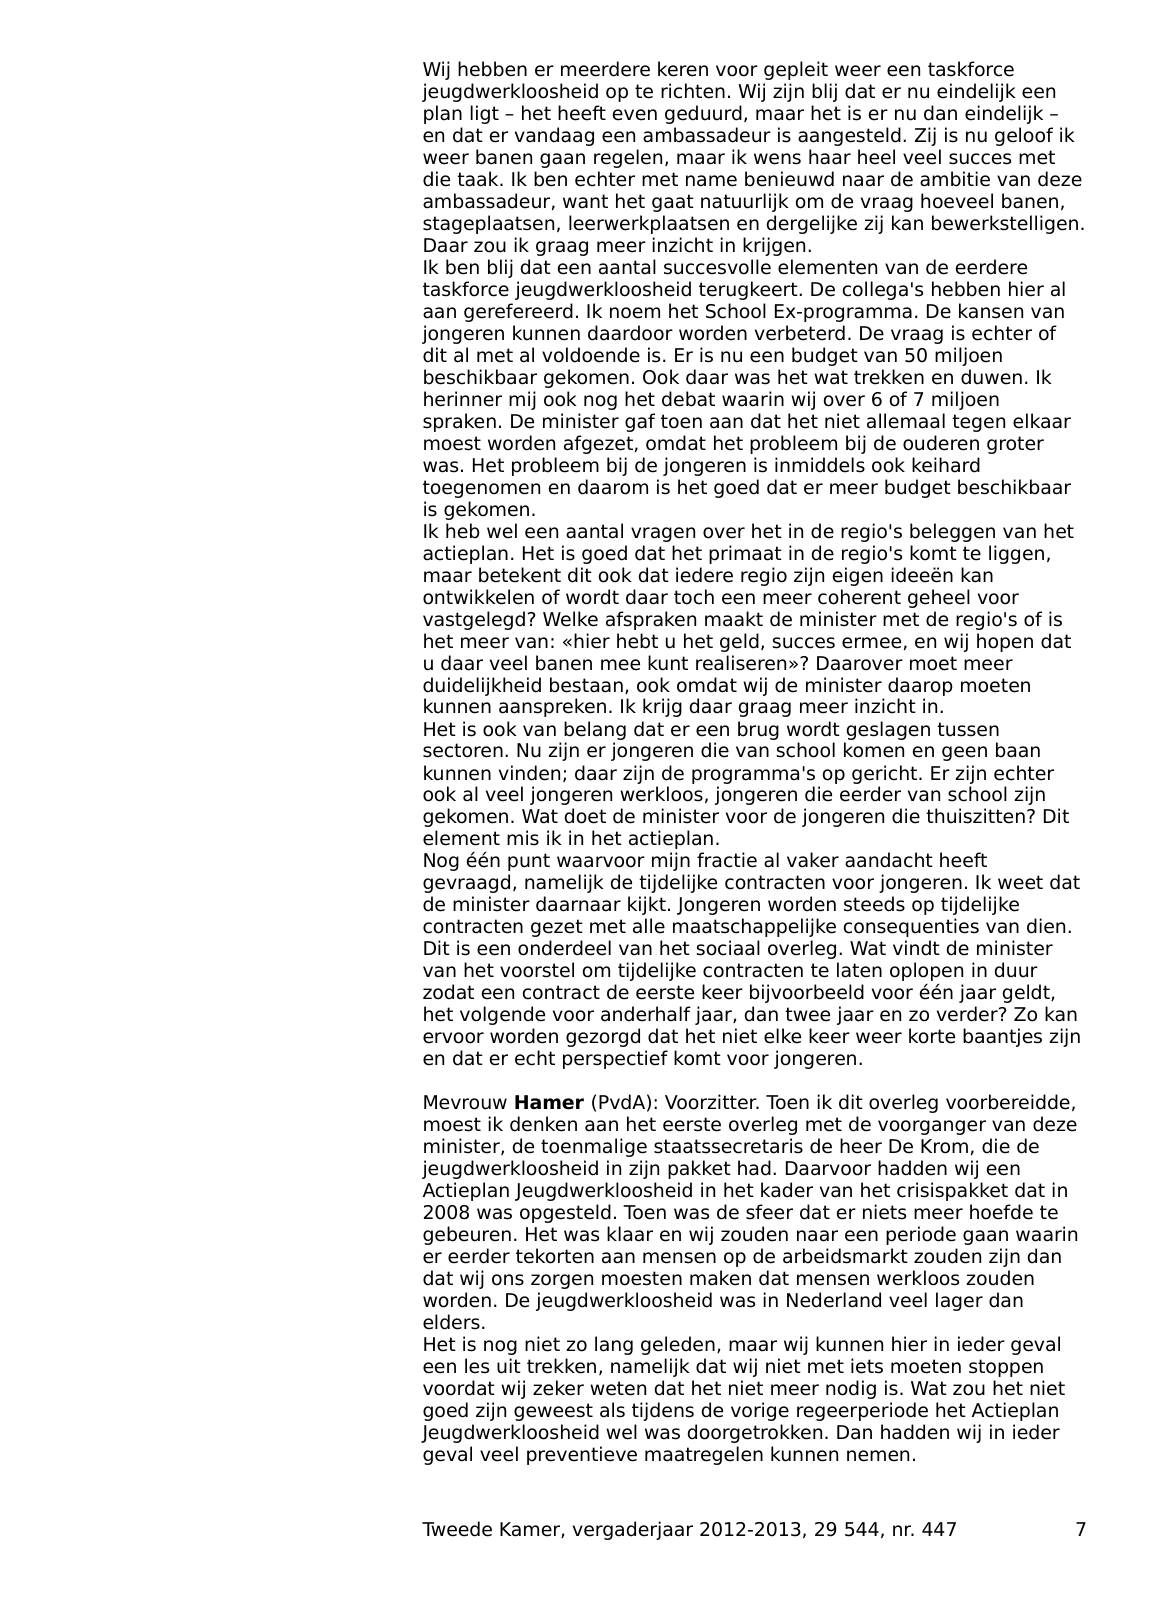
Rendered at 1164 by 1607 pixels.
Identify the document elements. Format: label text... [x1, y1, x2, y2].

text Wij hebben er meerdere keren voor gepleit weer een taskforce jeugdwerkloosheid op te richten. Wij zijn blij dat er nu eindelijk een plan ligt – het heeft even geduurd, maar het is er nu dan eindelijk – en dat er vandaag een ambassadeur is aangesteld. Zij is nu geloof ik weer banen gaan regelen, maar ik wens haar heel veel succes met die taak. Ik ben echter met name benieuwd naar de ambitie van deze ambassadeur, want het gaat natuurlijk om de vraag hoeveel banen, stageplaatsen, leerwerkplaatsen en dergelijke zij kan bewerkstelligen. Daar zou ik graag meer inzicht in krijgen. [422, 59, 1087, 257]
text Ik ben blij dat een aantal succesvolle elementen van de eerdere taskforce jeugdwerkloosheid terugkeert. De collega's hebben hier al aan gerefereerd. Ik noem het School Ex-programma. De kansen van jongeren kunnen daardoor worden verbeterd. De vraag is echter of dit al met al voldoende is. Er is nu een budget van 50 miljoen beschikbaar gekomen. Ook daar was het wat trekken en duwen. Ik herinner mij ook nog het debat waarin wij over 6 of 7 miljoen spraken. De minister gaf toen aan dat het niet allemaal tegen elkaar moest worden afgezet, omdat het probleem bij de ouderen groter was. Het probleem bij de jongeren is inmiddels ook keihard toegenomen en daarom is het goed dat er meer budget beschikbaar is gekomen. [422, 257, 1087, 521]
text Mevrouw Hamer (PvdA): Voorzitter. Toen ik dit overleg voorbereidde, moest ik denken aan het eerste overleg met de voorganger van deze minister, de toenmalige staatssecretaris de heer De Krom, die de jeugdwerkloosheid in zijn pakket had. Daarvoor hadden wij een Actieplan Jeugdwerkloosheid in het kader van het crisispakket dat in 2008 was opgesteld. Toen was de sfeer dat er niets meer hoefde te gebeuren. Het was klaar en wij zouden naar een periode gaan waarin er eerder tekorten aan mensen op de arbeidsmarkt zouden zijn dan dat wij ons zorgen moesten maken dat mensen werkloos zouden worden. De jeugdwerkloosheid was in Nederland veel lager dan elders. [422, 1092, 1087, 1334]
text Het is ook van belang dat er een brug wordt geslagen tussen sectoren. Nu zijn er jongeren die van school komen en geen baan kunnen vinden; daar zijn de programma's op gericht. Er zijn echter ook al veel jongeren werkloos, jongeren die eerder van school zijn gekomen. Wat doet de minister voor de jongeren die thuiszitten? Dit element mis ik in het actieplan. [422, 718, 1087, 850]
text Ik heb wel een aantal vragen over het in de regio's beleggen van het actieplan. Het is goed dat het primaat in de regio's komt te liggen, maar betekent dit ook dat iedere regio zijn eigen ideeën kan ontwikkelen of wordt daar toch een meer coherent geheel voor vastgelegd? Welke afspraken maakt de minister met de regio's of is het meer van: «hier hebt u het geld, succes ermee, en wij hopen dat u daar veel banen mee kunt realiseren»? Daarover moet meer duidelijkheid bestaan, ook omdat wij de minister daarop moeten kunnen aanspreken. Ik krijg daar graag meer inzicht in. [422, 521, 1087, 718]
text Het is nog niet zo lang geleden, maar wij kunnen hier in ieder geval een les uit trekken, namelijk dat wij niet met iets moeten stoppen voordat wij zeker weten dat het niet meer nodig is. Wat zou het niet goed zijn geweest als tijdens de vorige regeerperiode het Actieplan Jeugdwerkloosheid wel was doorgetrokken. Dan hadden wij in ieder geval veel preventieve maatregelen kunnen nemen. [422, 1334, 1087, 1466]
text Nog één punt waarvoor mijn fractie al vaker aandacht heeft gevraagd, namelijk de tijdelijke contracten voor jongeren. Ik weet dat de minister daarnaar kijkt. Jongeren worden steeds op tijdelijke contracten gezet met alle maatschappelijke consequenties van dien. Dit is een onderdeel van het sociaal overleg. Wat vindt de minister van het voorstel om tijdelijke contracten te laten oplopen in duur zodat een contract de eerste keer bijvoorbeeld voor één jaar geldt, het volgende voor anderhalf jaar, dan twee jaar en zo verder? Zo kan ervoor worden gezorgd dat het niet elke keer weer korte baantjes zijn en dat er echt perspectief komt voor jongeren. [422, 850, 1087, 1070]
